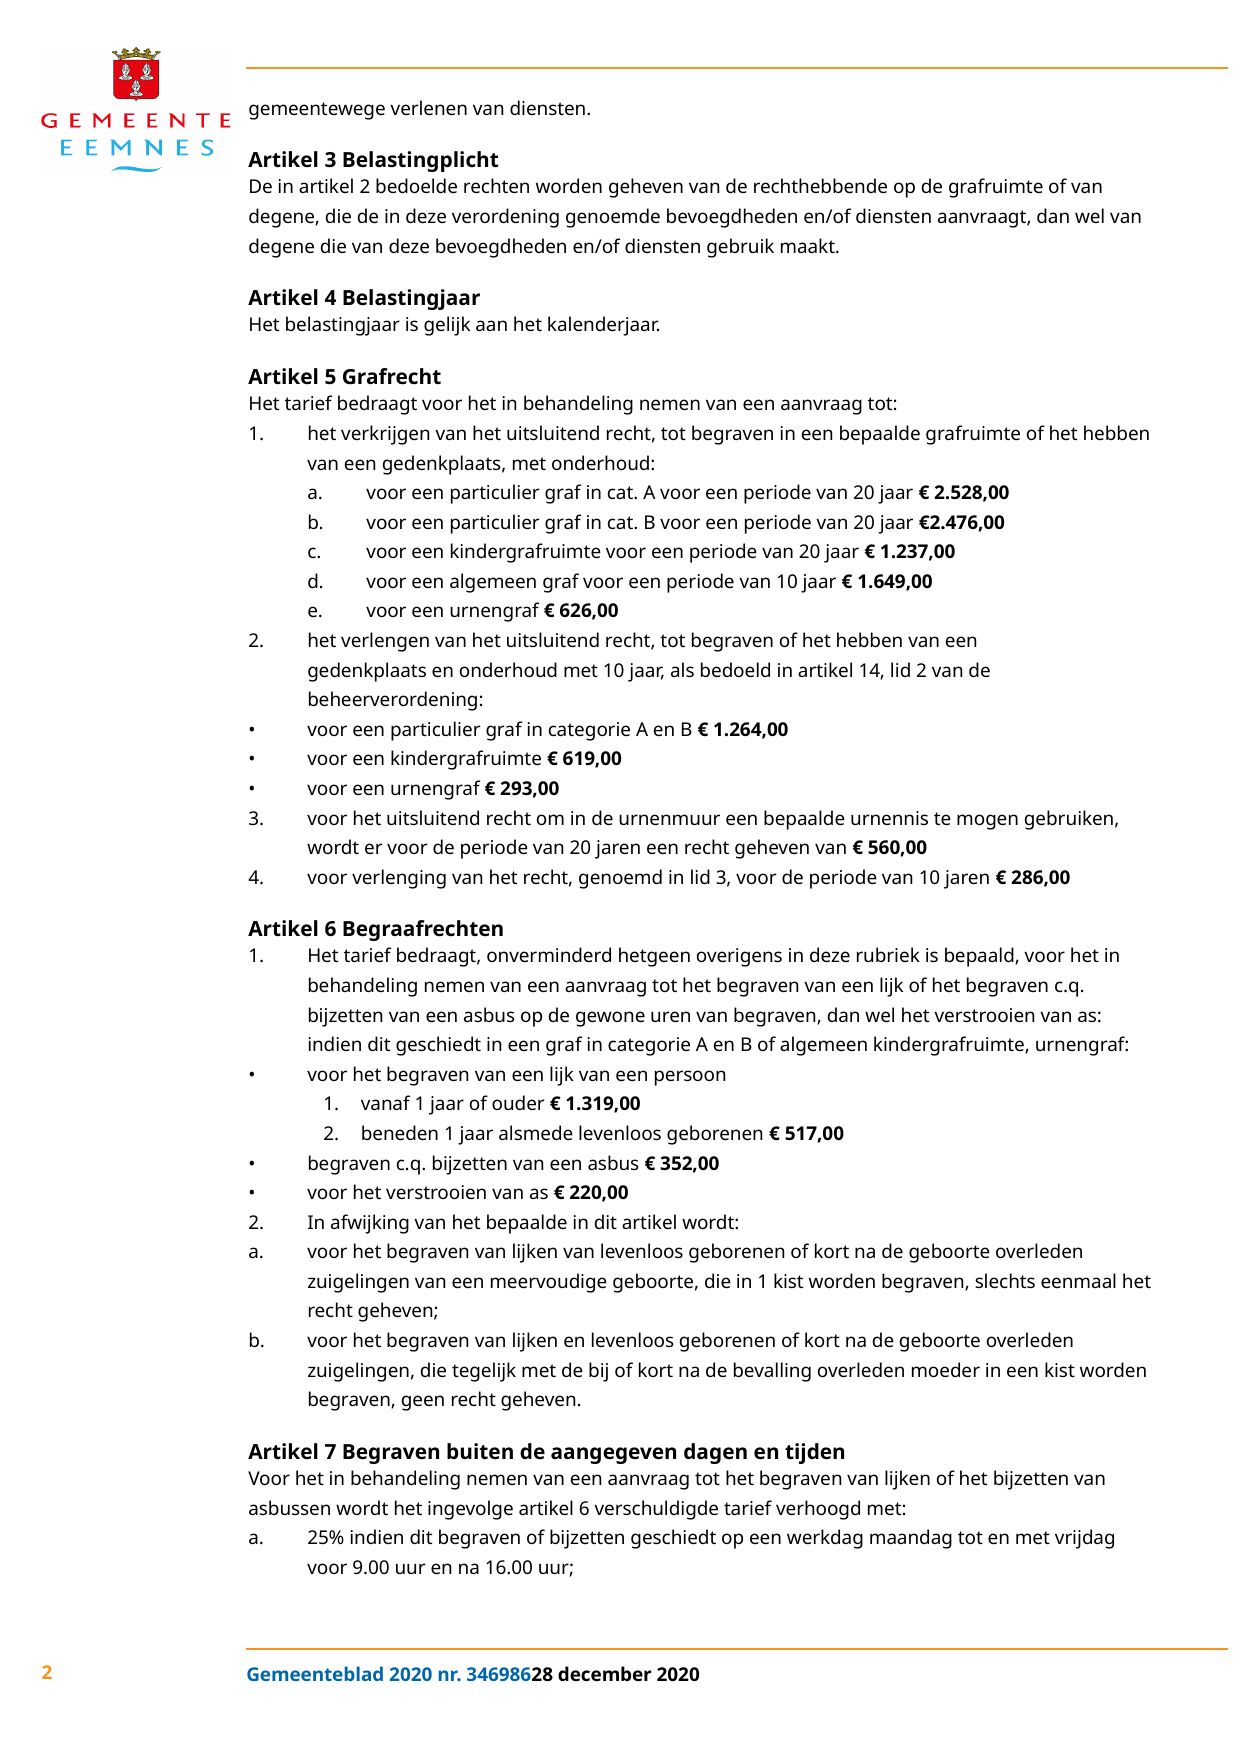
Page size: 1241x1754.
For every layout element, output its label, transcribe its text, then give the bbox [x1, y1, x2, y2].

list voor een kindergrafruimte € 619,00 [248, 746, 1152, 771]
list voor een kindergrafruimte voor een periode van 20 jaar € 1.237,00 [307, 538, 1152, 564]
text Voor het in behandeling nemen van een aanvraag tot het begraven van lijken of het bijzetten van asbussen wordt het ingevolge artikel 6 verschuldigde tarief verhoogd met: [248, 1465, 1152, 1521]
text Artikel 6 Begraafrechten [248, 914, 1152, 943]
list het verkrijgen van het uitsluitend recht, tot begraven in een bepaalde grafruimte of het hebben van een gedenkplaats, met onderhoud: [248, 420, 1152, 475]
list voor het begraven van lijken en levenloos geborenen of kort na de geboorte overleden zuigelingen, die tegelijk met de bij of kort na de bevalling overleden moeder in een kist worden begraven, geen recht geheven. [248, 1327, 1152, 1412]
list voor een particulier graf in cat. A voor een periode van 20 jaar € 2.528,00 [307, 479, 1152, 505]
list vanaf 1 jaar of ouder € 1.319,00 [323, 1091, 1152, 1116]
text Artikel 4 Belastingjaar [248, 283, 1152, 312]
list voor het uitsluitend recht om in de urnenmuur een bepaalde urnennis te mogen gebruiken, wordt er voor de periode van 20 jaren een recht geheven van € 560,00 [248, 805, 1152, 860]
text Het tarief bedraagt voor het in behandeling nemen van een aanvraag tot: [248, 391, 1152, 416]
list beheerverordening: [248, 686, 1152, 712]
text Het belastingjaar is gelijk aan het kalenderjaar. [248, 312, 1152, 337]
list voor een particulier graf in cat. B voor een periode van 20 jaar €2.476,00 [307, 509, 1152, 534]
list In afwijking van het bepaalde in dit artikel wordt: [248, 1209, 1152, 1235]
picture [41, 47, 231, 172]
text Artikel 3 Belastingplicht [248, 145, 1152, 174]
list beneden 1 jaar alsmede levenloos geborenen € 517,00 [323, 1120, 1152, 1146]
list begraven c.q. bijzetten van een asbus € 352,00 [248, 1150, 1152, 1176]
list gedenkplaats en onderhoud met 10 jaar, als bedoeld in artikel 14, lid 2 van de [248, 657, 1152, 682]
list voor een algemeen graf voor een periode van 10 jaar € 1.649,00 [307, 568, 1152, 594]
list voor het begraven van een lijk van een persoon [248, 1061, 1152, 1087]
text De in artikel 2 bedoelde rechten worden geheven van de rechthebbende op de grafruimte of van degene, die de in deze verordening genoemde bevoegdheden en/of diensten aanvraagt, dan wel van degene die van deze bevoegdheden en/of diensten gebruik maakt. [248, 174, 1152, 258]
text Artikel 5 Grafrecht [248, 362, 1152, 391]
list het verlengen van het uitsluitend recht, tot begraven of het hebben van een [248, 627, 1152, 653]
list Het tarief bedraagt, onverminderd hetgeen overigens in deze rubriek is bepaald, voor het in behandeling nemen van een aanvraag tot het begraven van een lijk of het begraven c.q. bijzetten van een asbus op de gewone uren van begraven, dan wel het verstrooien van as: [248, 943, 1152, 1028]
list voor het verstrooien van as € 220,00 [248, 1179, 1152, 1205]
list voor een urnengraf € 293,00 [248, 775, 1152, 801]
list 25% indien dit begraven of bijzetten geschiedt op een werkdag maandag tot en met vrijdag voor 9.00 uur en na 16.00 uur; [248, 1524, 1152, 1580]
list voor een particulier graf in categorie A en B € 1.264,00 [248, 716, 1152, 742]
list voor het begraven van lijken van levenloos geborenen of kort na de geboorte overleden zuigelingen van een meervoudige geboorte, die in 1 kist worden begraven, slechts eenmaal het recht geheven; [248, 1238, 1152, 1323]
text Artikel 7 Begraven buiten de aangegeven dagen en tijden [248, 1437, 1152, 1465]
list indien dit geschiedt in een graf in categorie A en B of algemeen kindergrafruimte, urnengraf: [248, 1031, 1152, 1057]
list voor verlenging van het recht, genoemd in lid 3, voor de periode van 10 jaren € 286,00 [248, 864, 1152, 889]
text gemeentewege verlenen van diensten. [248, 95, 1152, 121]
list voor een urnengraf € 626,00 [307, 598, 1152, 623]
